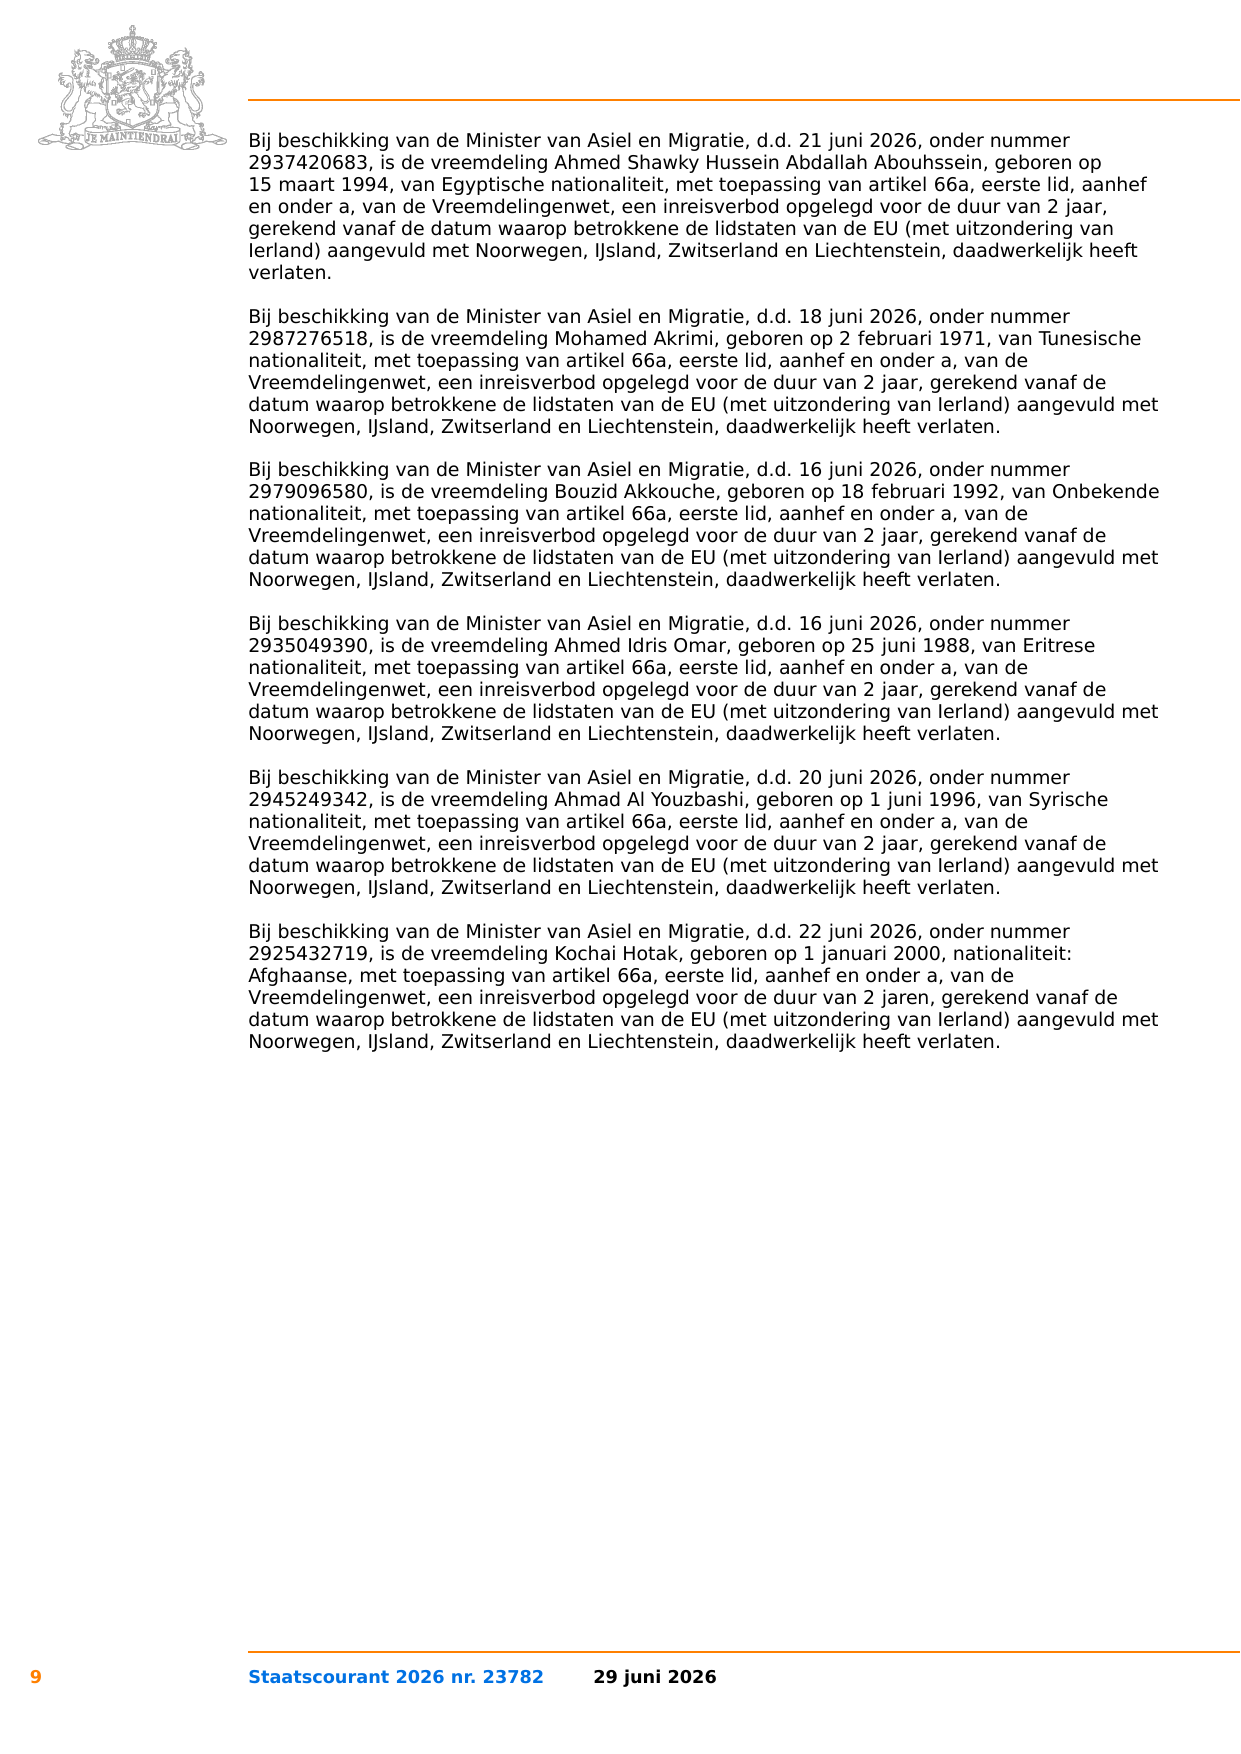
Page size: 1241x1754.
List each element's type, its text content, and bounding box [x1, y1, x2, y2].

text Bij beschikking van de Minister van Asiel en Migratie, d.d. 21 juni 2026, onder nummer 2937420683, is de vreemdeling Ahmed Shawky Hussein Abdallah Abouhssein, geboren op 15 maart 1994, van Egyptische nationaliteit, met toepassing van artikel 66a, eerste lid, aanhef en onder a, van de Vreemdelingenwet, een inreisverbod opgelegd voor de duur van 2 jaar, gerekend vanaf de datum waarop betrokkene de lidstaten van de EU (met uitzondering van Ierland) aangevuld met Noorwegen, IJsland, Zwitserland en Liechtenstein, daadwerkelijk heeft verlaten. [248, 130, 1163, 284]
text Bij beschikking van de Minister van Asiel en Migratie, d.d. 18 juni 2026, onder nummer 2987276518, is de vreemdeling Mohamed Akrimi, geboren op 2 februari 1971, van Tunesische nationaliteit, met toepassing van artikel 66a, eerste lid, aanhef en onder a, van de Vreemdelingenwet, een inreisverbod opgelegd voor de duur van 2 jaar, gerekend vanaf de datum waarop betrokkene de lidstaten van de EU (met uitzondering van Ierland) aangevuld met Noorwegen, IJsland, Zwitserland en Liechtenstein, daadwerkelijk heeft verlaten. [248, 306, 1163, 437]
text Bij beschikking van de Minister van Asiel en Migratie, d.d. 22 juni 2026, onder nummer 2925432719, is de vreemdeling Kochai Hotak, geboren op 1 januari 2000, nationaliteit: Afghaanse, met toepassing van artikel 66a, eerste lid, aanhef en onder a, van de Vreemdelingenwet, een inreisverbod opgelegd voor de duur van 2 jaren, gerekend vanaf de datum waarop betrokkene de lidstaten van de EU (met uitzondering van Ierland) aangevuld met Noorwegen, IJsland, Zwitserland en Liechtenstein, daadwerkelijk heeft verlaten. [248, 921, 1163, 1052]
text Bij beschikking van de Minister van Asiel en Migratie, d.d. 16 juni 2026, onder nummer 2979096580, is de vreemdeling Bouzid Akkouche, geboren op 18 februari 1992, van Onbekende nationaliteit, met toepassing van artikel 66a, eerste lid, aanhef en onder a, van de Vreemdelingenwet, een inreisverbod opgelegd voor de duur van 2 jaar, gerekend vanaf de datum waarop betrokkene de lidstaten van de EU (met uitzondering van Ierland) aangevuld met Noorwegen, IJsland, Zwitserland en Liechtenstein, daadwerkelijk heeft verlaten. [248, 459, 1163, 591]
picture [38, 25, 227, 150]
text Bij beschikking van de Minister van Asiel en Migratie, d.d. 16 juni 2026, onder nummer 2935049390, is de vreemdeling Ahmed Idris Omar, geboren op 25 juni 1988, van Eritrese nationaliteit, met toepassing van artikel 66a, eerste lid, aanhef en onder a, van de Vreemdelingenwet, een inreisverbod opgelegd voor de duur van 2 jaar, gerekend vanaf de datum waarop betrokkene de lidstaten van de EU (met uitzondering van Ierland) aangevuld met Noorwegen, IJsland, Zwitserland en Liechtenstein, daadwerkelijk heeft verlaten. [248, 613, 1163, 745]
text Bij beschikking van de Minister van Asiel en Migratie, d.d. 20 juni 2026, onder nummer 2945249342, is de vreemdeling Ahmad Al Youzbashi, geboren op 1 juni 1996, van Syrische nationaliteit, met toepassing van artikel 66a, eerste lid, aanhef en onder a, van de Vreemdelingenwet, een inreisverbod opgelegd voor de duur van 2 jaar, gerekend vanaf de datum waarop betrokkene de lidstaten van de EU (met uitzondering van Ierland) aangevuld met Noorwegen, IJsland, Zwitserland en Liechtenstein, daadwerkelijk heeft verlaten. [248, 767, 1163, 899]
